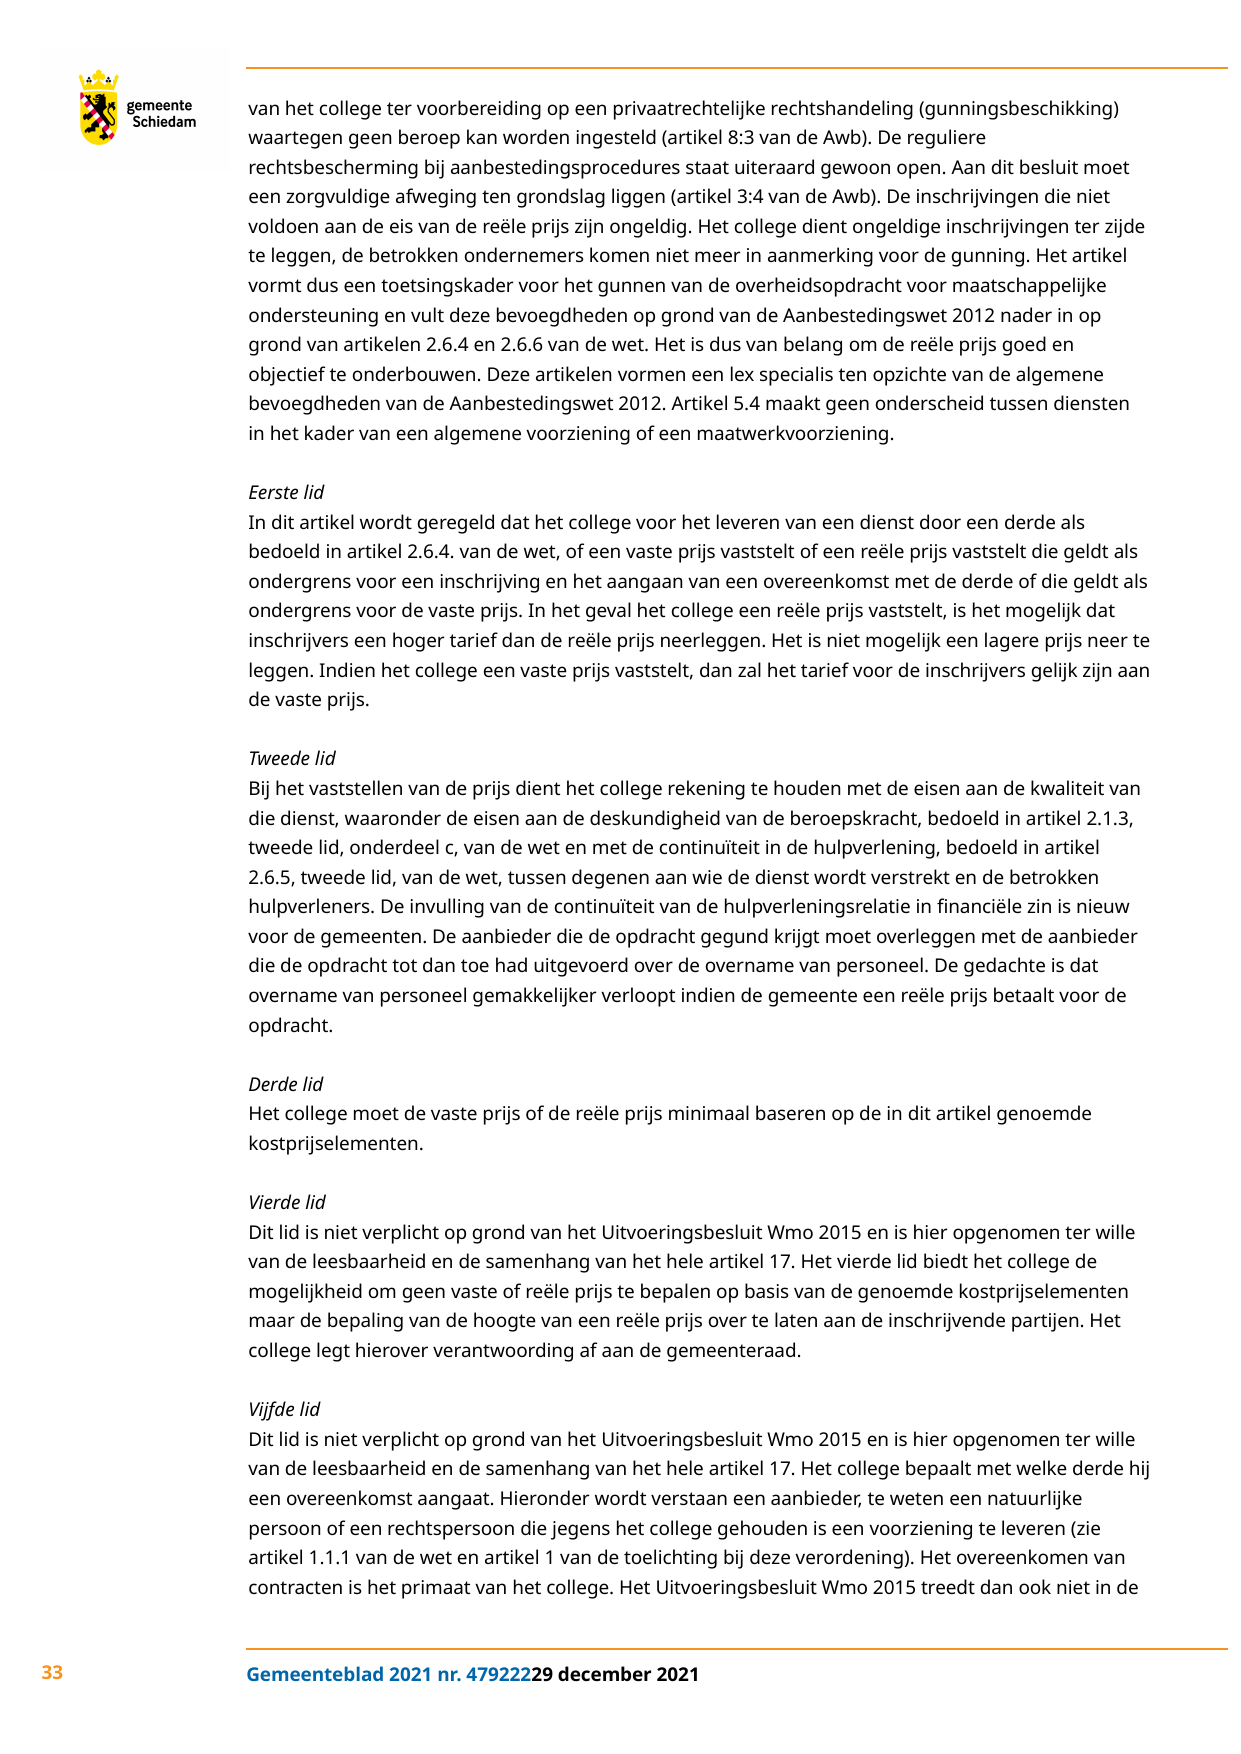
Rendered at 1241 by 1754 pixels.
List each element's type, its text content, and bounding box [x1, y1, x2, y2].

text Dit lid is niet verplicht op grond van het Uitvoeringsbesluit Wmo 2015 en is hier opgenomen ter wille van de leesbaarheid en de samenhang van het hele artikel 17. Het college bepaalt met welke derde hij een overeenkomst aangaat. Hieronder wordt verstaan een aanbieder, te weten een natuurlijke persoon of een rechtspersoon die jegens het college gehouden is een voorziening te leveren (zie artikel 1.1.1 van de wet en artikel 1 van de toelichting bij deze verordening). Het overeenkomen van contracten is het primaat van het college. Het Uitvoeringsbesluit Wmo 2015 treedt dan ook niet in de [248, 1426, 1152, 1600]
text Vijfde lid [248, 1396, 1152, 1422]
picture [41, 47, 231, 172]
text van het college ter voorbereiding op een privaatrechtelijke rechtshandeling (gunningsbeschikking) waartegen geen beroep kan worden ingesteld (artikel 8:3 van de Awb). De reguliere rechtsbescherming bij aanbestedingsprocedures staat uiteraard gewoon open. Aan dit besluit moet een zorgvuldige afweging ten grondslag liggen (artikel 3:4 van de Awb). De inschrijvingen die niet voldoen aan de eis van de reële prijs zijn ongeldig. Het college dient ongeldige inschrijvingen ter zijde te leggen, de betrokken ondernemers komen niet meer in aanmerking voor de gunning. Het artikel vormt dus een toetsingskader voor het gunnen van de overheidsopdracht voor maatschappelijke ondersteuning en vult deze bevoegdheden op grond van de Aanbestedingswet 2012 nader in op grond van artikelen 2.6.4 en 2.6.6 van de wet. Het is dus van belang om de reële prijs goed en objectief te onderbouwen. Deze artikelen vormen een lex specialis ten opzichte van de algemene bevoegdheden van de Aanbestedingswet 2012. Artikel 5.4 maakt geen onderscheid tussen diensten in het kader van een algemene voorziening of een maatwerkvoorziening. [248, 95, 1152, 446]
text Vierde lid [248, 1189, 1152, 1215]
text Het college moet de vaste prijs of de reële prijs minimaal baseren op de in dit artikel genoemde kostprijselementen. [248, 1101, 1152, 1156]
text Dit lid is niet verplicht op grond van het Uitvoeringsbesluit Wmo 2015 en is hier opgenomen ter wille van de leesbaarheid en de samenhang van het hele artikel 17. Het vierde lid biedt het college de mogelijkheid om geen vaste of reële prijs te bepalen op basis van de genoemde kostprijselementen maar de bepaling van de hoogte van een reële prijs over te laten aan de inschrijvende partijen. Het college legt hierover verantwoording af aan de gemeenteraad. [248, 1219, 1152, 1363]
text Bij het vaststellen van de prijs dient het college rekening te houden met de eisen aan de kwaliteit van die dienst, waaronder de eisen aan de deskundigheid van de beroepskracht, bedoeld in artikel 2.1.3, tweede lid, onderdeel c, van de wet en met de continuïteit in de hulpverlening, bedoeld in artikel 2.6.5, tweede lid, van de wet, tussen degenen aan wie de dienst wordt verstrekt en de betrokken hulpverleners. De invulling van de continuïteit van de hulpverleningsrelatie in financiële zin is nieuw voor de gemeenten. De aanbieder die de opdracht gegund krijgt moet overleggen met de aanbieder die de opdracht tot dan toe had uitgevoerd over de overname van personeel. De gedachte is dat overname van personeel gemakkelijker verloopt indien de gemeente een reële prijs betaalt voor de opdracht. [248, 775, 1152, 1038]
text Tweede lid [248, 746, 1152, 771]
text In dit artikel wordt geregeld dat het college voor het leveren van een dienst door een derde als bedoeld in artikel 2.6.4. van de wet, of een vaste prijs vaststelt of een reële prijs vaststelt die geldt als ondergrens voor een inschrijving en het aangaan van een overeenkomst met de derde of die geldt als ondergrens voor de vaste prijs. In het geval het college een reële prijs vaststelt, is het mogelijk dat inschrijvers een hoger tarief dan de reële prijs neerleggen. Het is niet mogelijk een lagere prijs neer te leggen. Indien het college een vaste prijs vaststelt, dan zal het tarief voor de inschrijvers gelijk zijn aan de vaste prijs. [248, 509, 1152, 712]
text Derde lid [248, 1071, 1152, 1097]
text Eerste lid [248, 479, 1152, 505]
